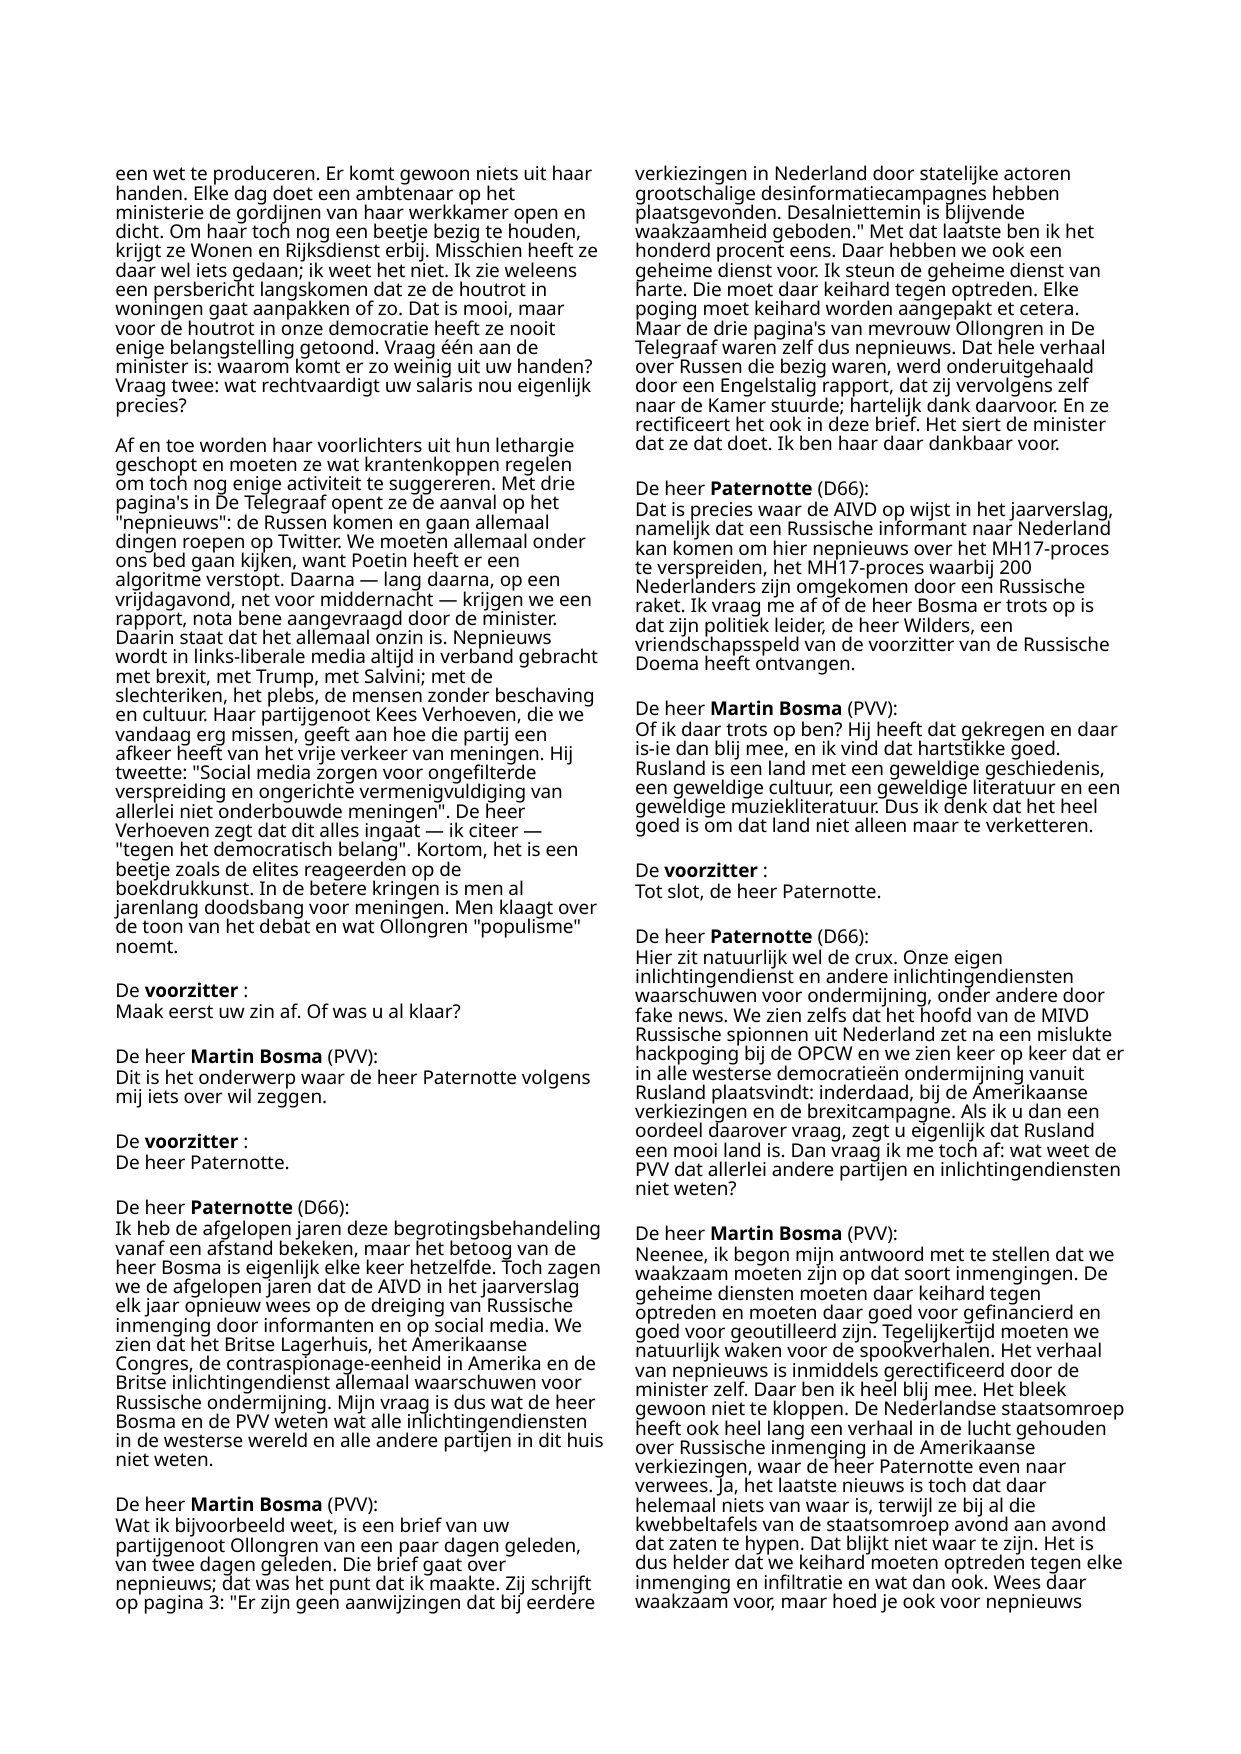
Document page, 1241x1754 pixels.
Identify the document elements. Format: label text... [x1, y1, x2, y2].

text Of ik daar trots op ben? Hij heeft dat gekregen en daar is-ie dan blij mee, en ik vind dat hartstikke goed. Rusland is een land met een geweldige geschiedenis, een geweldige cultuur, een geweldige literatuur en een geweldige muziekliteratuur. Dus ik denk dat het heel goed is om dat land niet alleen maar te verketteren. [635, 721, 1125, 837]
text een wet te produceren. Er komt gewoon niets uit haar handen. Elke dag doet een ambtenaar op het ministerie de gordijnen van haar werkkamer open en dicht. Om haar toch nog een beetje bezig te houden, krijgt ze Wonen en Rijksdienst erbij. Misschien heeft ze daar wel iets gedaan; ik weet het niet. Ik zie weleens een persbericht langskomen dat ze de houtrot in woningen gaat aanpakken of zo. Dat is mooi, maar voor de houtrot in onze democratie heeft ze nooit enige belangstelling getoond. Vraag één aan de minister is: waarom komt er zo weinig uit uw handen? Vraag twee: wat rechtvaardigt uw salaris nou eigenlijk precies? [115, 165, 605, 416]
text Af en toe worden haar voorlichters uit hun lethargie geschopt en moeten ze wat krantenkoppen regelen om toch nog enige activiteit te suggereren. Met drie pagina's in De Telegraaf opent ze de aanval op het "nepnieuws": de Russen komen en gaan allemaal dingen roepen op Twitter. We moeten allemaal onder ons bed gaan kijken, want Poetin heeft er een algoritme verstopt. Daarna — lang daarna, op een vrijdagavond, net voor middernacht — krijgen we een rapport, nota bene aangevraagd door de minister. Daarin staat dat het allemaal onzin is. Nepnieuws wordt in links-liberale media altijd in verband gebracht met brexit, met Trump, met Salvini; met de slechteriken, het plebs, de mensen zonder beschaving en cultuur. Haar partijgenoot Kees Verhoeven, die we vandaag erg missen, geeft aan hoe die partij een afkeer heeft van het vrije verkeer van meningen. Hij tweette: "Social media zorgen voor ongefilterde verspreiding en ongerichte vermenigvuldiging van allerlei niet onderbouwde meningen". De heer Verhoeven zegt dat dit alles ingaat — ik citeer — "tegen het democratisch belang". Kortom, het is een beetje zoals de elites reageerden op de boekdrukkunst. In de betere kringen is men al jarenlang doodsbang voor meningen. Men klaagt over de toon van het debat en wat Ollongren "populisme" noemt. [115, 437, 605, 957]
text De heer Paternotte (D66): [635, 923, 1125, 949]
text De heer Martin Bosma (PVV): [115, 1492, 605, 1517]
text Wat ik bijvoorbeeld weet, is een brief van uw partijgenoot Ollongren van een paar dagen geleden, van twee dagen geleden. Die brief gaat over nepnieuws; dat was het punt dat ik maakte. Zij schrijft op pagina 3: "Er zijn geen aanwijzingen dat bij eerdere [115, 1517, 605, 1614]
text Hier zit natuurlijk wel de crux. Onze eigen inlichtingendienst en andere inlichtingendiensten waarschuwen voor ondermijning, onder andere door fake news. We zien zelfs dat het hoofd van de MIVD Russische spionnen uit Nederland zet na een mislukte hackpoging bij de OPCW en we zien keer op keer dat er in alle westerse democratieën ondermijning vanuit Rusland plaatsvindt: inderdaad, bij de Amerikaanse verkiezingen en de brexitcampagne. Als ik u dan een oordeel daarover vraag, zegt u eigenlijk dat Rusland een mooi land is. Dan vraag ik me toch af: wat weet de PVV dat allerlei andere partijen en inlichtingendiensten niet weten? [635, 949, 1125, 1199]
text De voorzitter : [115, 978, 605, 1003]
text De heer Martin Bosma (PVV): [115, 1043, 605, 1069]
text De heer Paternotte (D66): [635, 475, 1125, 501]
text Dit is het onderwerp waar de heer Paternotte volgens mij iets over wil zeggen. [115, 1069, 605, 1108]
text De voorzitter : [635, 857, 1125, 883]
text Dat is precies waar de AIVD op wijst in het jaarverslag, namelijk dat een Russische informant naar Nederland kan komen om hier nepnieuws over het MH17-proces te verspreiden, het MH17-proces waarbij 200 Nederlanders zijn omgekomen door een Russische raket. Ik vraag me af of de heer Bosma er trots op is dat zijn politiek leider, de heer Wilders, een vriendschapsspeld van de voorzitter van de Russische Doema heeft ontvangen. [635, 501, 1125, 674]
text Neenee, ik begon mijn antwoord met te stellen dat we waakzaam moeten zijn op dat soort inmengingen. De geheime diensten moeten daar keihard tegen optreden en moeten daar goed voor gefinancierd en goed voor geoutilleerd zijn. Tegelijkertijd moeten we natuurlijk waken voor de spookverhalen. Het verhaal van nepnieuws is inmiddels gerectificeerd door de minister zelf. Daar ben ik heel blij mee. Het bleek gewoon niet te kloppen. De Nederlandse staatsomroep heeft ook heel lang een verhaal in de lucht gehouden over Russische inmenging in de Amerikaanse verkiezingen, waar de heer Paternotte even naar verwees. Ja, het laatste nieuws is toch dat daar helemaal niets van waar is, terwijl ze bij al die kwebbeltafels van de staatsomroep avond aan avond dat zaten te hypen. Dat blijkt niet waar te zijn. Het is dus helder dat we keihard moeten optreden tegen elke inmenging en infiltratie en wat dan ook. Wees daar waakzaam voor, maar hoed je ook voor nepnieuws [635, 1246, 1125, 1612]
text Ik heb de afgelopen jaren deze begrotingsbehandeling vanaf een afstand bekeken, maar het betoog van de heer Bosma is eigenlijk elke keer hetzelfde. Toch zagen we de afgelopen jaren dat de AIVD in het jaarverslag elk jaar opnieuw wees op de dreiging van Russische inmenging door informanten en op social media. We zien dat het Britse Lagerhuis, het Amerikaanse Congres, de contraspionage-eenheid in Amerika en de Britse inlichtingendienst allemaal waarschuwen voor Russische ondermijning. Mijn vraag is dus wat de heer Bosma en de PVV weten wat alle inlichtingendiensten in de westerse wereld en alle andere partijen in dit huis niet weten. [115, 1220, 605, 1471]
text verkiezingen in Nederland door statelijke actoren grootschalige desinformatiecampagnes hebben plaatsgevonden. Desalniettemin is blijvende waakzaamheid geboden." Met dat laatste ben ik het honderd procent eens. Daar hebben we ook een geheime dienst voor. Ik steun de geheime dienst van harte. Die moet daar keihard tegen optreden. Elke poging moet keihard worden aangepakt et cetera. Maar de drie pagina's van mevrouw Ollongren in De Telegraaf waren zelf dus nepnieuws. Dat hele verhaal over Russen die bezig waren, werd onderuitgehaald door een Engelstalig rapport, dat zij vervolgens zelf naar de Kamer stuurde; hartelijk dank daarvoor. En ze rectificeert het ook in deze brief. Het siert de minister dat ze dat doet. Ik ben haar daar dankbaar voor. [635, 165, 1125, 454]
text De heer Paternotte (D66): [115, 1194, 605, 1220]
text De heer Paternotte. [115, 1154, 605, 1174]
text Tot slot, de heer Paternotte. [635, 883, 1125, 902]
text De heer Martin Bosma (PVV): [635, 1220, 1125, 1246]
text Maak eerst uw zin af. Of was u al klaar? [115, 1003, 605, 1023]
text De voorzitter : [115, 1129, 605, 1154]
text De heer Martin Bosma (PVV): [635, 695, 1125, 721]
